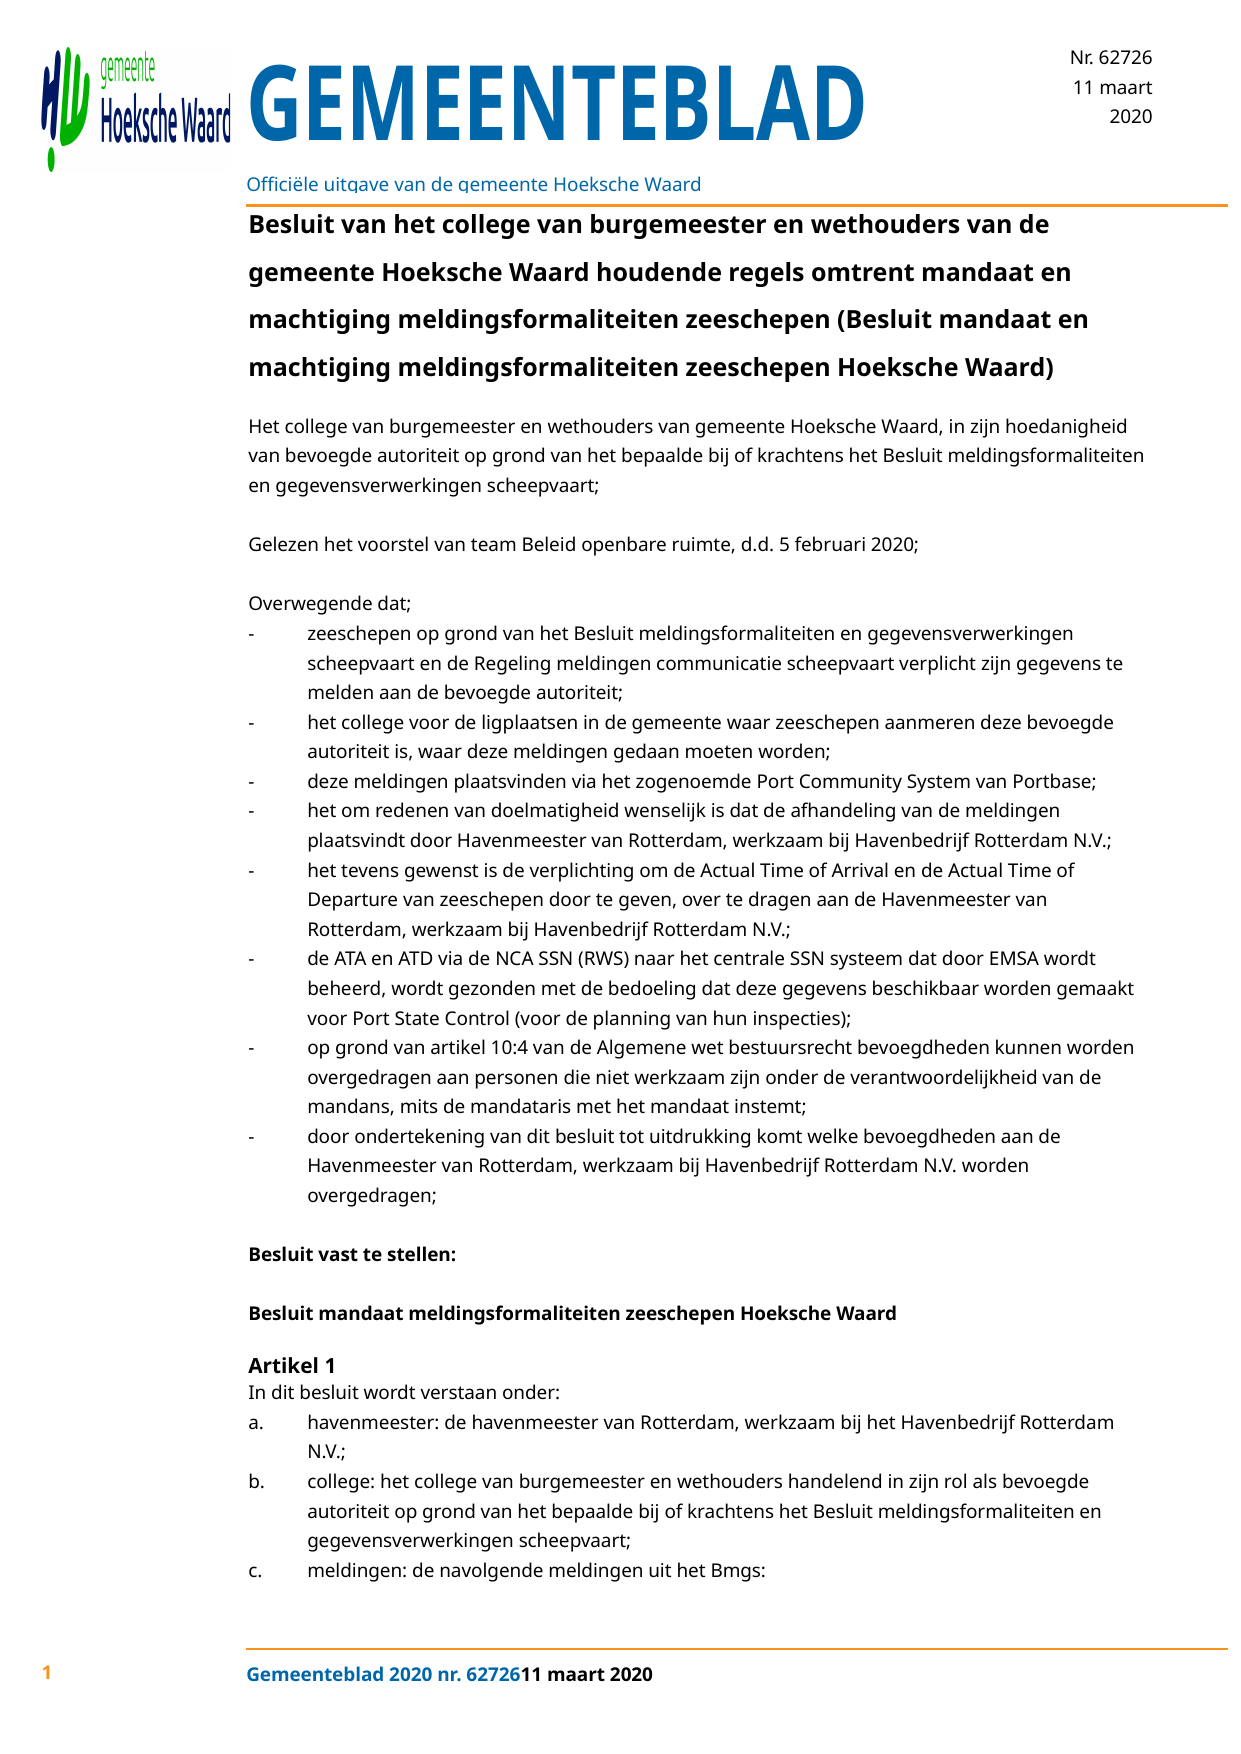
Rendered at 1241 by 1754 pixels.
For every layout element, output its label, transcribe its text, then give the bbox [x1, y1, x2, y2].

list de ATA en ATD via de NCA SSN (RWS) naar het centrale SSN systeem dat door EMSA wordt beheerd, wordt gezonden met de bedoeling dat deze gegevens beschikbaar worden gemaakt voor Port State Control (voor de planning van hun inspecties); [248, 946, 1152, 1031]
list deze meldingen plaatsvinden via het zogenoemde Port Community System van Portbase; [248, 768, 1152, 794]
list college: het college van burgemeester en wethouders handelend in zijn rol als bevoegde autoriteit op grond van het bepaalde bij of krachtens het Besluit meldingsformaliteiten en gegevensverwerkingen scheepvaart; [248, 1468, 1152, 1553]
list zeeschepen op grond van het Besluit meldingsformaliteiten en gegevensverwerkingen scheepvaart en de Regeling meldingen communicatie scheepvaart verplicht zijn gegevens te melden aan de bevoegde autoriteit; [248, 620, 1152, 705]
text Besluit vast te stellen: [248, 1241, 1152, 1267]
text Besluit mandaat meldingsformaliteiten zeeschepen Hoeksche Waard [248, 1301, 1152, 1326]
picture [41, 47, 231, 172]
list op grond van artikel 10:4 van de Algemene wet bestuursrecht bevoegdheden kunnen worden overgedragen aan personen die niet werkzaam zijn onder de verantwoordelijkheid van de mandans, mits de mandataris met het mandaat instemt; [248, 1034, 1152, 1119]
text Gelezen het voorstel van team Beleid openbare ruimte, d.d. 5 februari 2020; [248, 531, 1152, 557]
list havenmeester: de havenmeester van Rotterdam, werkzaam bij het Havenbedrijf Rotterdam N.V.; [248, 1409, 1152, 1464]
list het om redenen van doelmatigheid wenselijk is dat de afhandeling van de meldingen plaatsvindt door Havenmeester van Rotterdam, werkzaam bij Havenbedrijf Rotterdam N.V.; [248, 798, 1152, 853]
list door ondertekening van dit besluit tot uitdrukking komt welke bevoegdheden aan de Havenmeester van Rotterdam, werkzaam bij Havenbedrijf Rotterdam N.V. worden overgedragen; [248, 1123, 1152, 1208]
list het college voor de ligplaatsen in de gemeente waar zeeschepen aanmeren deze bevoegde autoriteit is, waar deze meldingen gedaan moeten worden; [248, 709, 1152, 764]
list meldingen: de navolgende meldingen uit het Bmgs: [248, 1557, 1152, 1583]
text Artikel 1 [248, 1351, 1152, 1379]
text Het college van burgemeester en wethouders van gemeente Hoeksche Waard, in zijn hoedanigheid van bevoegde autoriteit op grond van het bepaalde bij of krachtens het Besluit meldingsformaliteiten en gegevensverwerkingen scheepvaart; [248, 413, 1152, 498]
text Overwegende dat; [248, 591, 1152, 616]
text In dit besluit wordt verstaan onder: [248, 1379, 1152, 1405]
list het tevens gewenst is de verplichting om de Actual Time of Arrival en de Actual Time of Departure van zeeschepen door te geven, over te dragen aan de Havenmeester van Rotterdam, werkzaam bij Havenbedrijf Rotterdam N.V.; [248, 857, 1152, 942]
text Besluit van het college van burgemeester en wethouders van de gemeente Hoeksche Waard houdende regels omtrent mandaat en machtiging meldingsformaliteiten zeeschepen (Besluit mandaat en machtiging meldingsformaliteiten zeeschepen Hoeksche Waard) [248, 207, 1152, 384]
